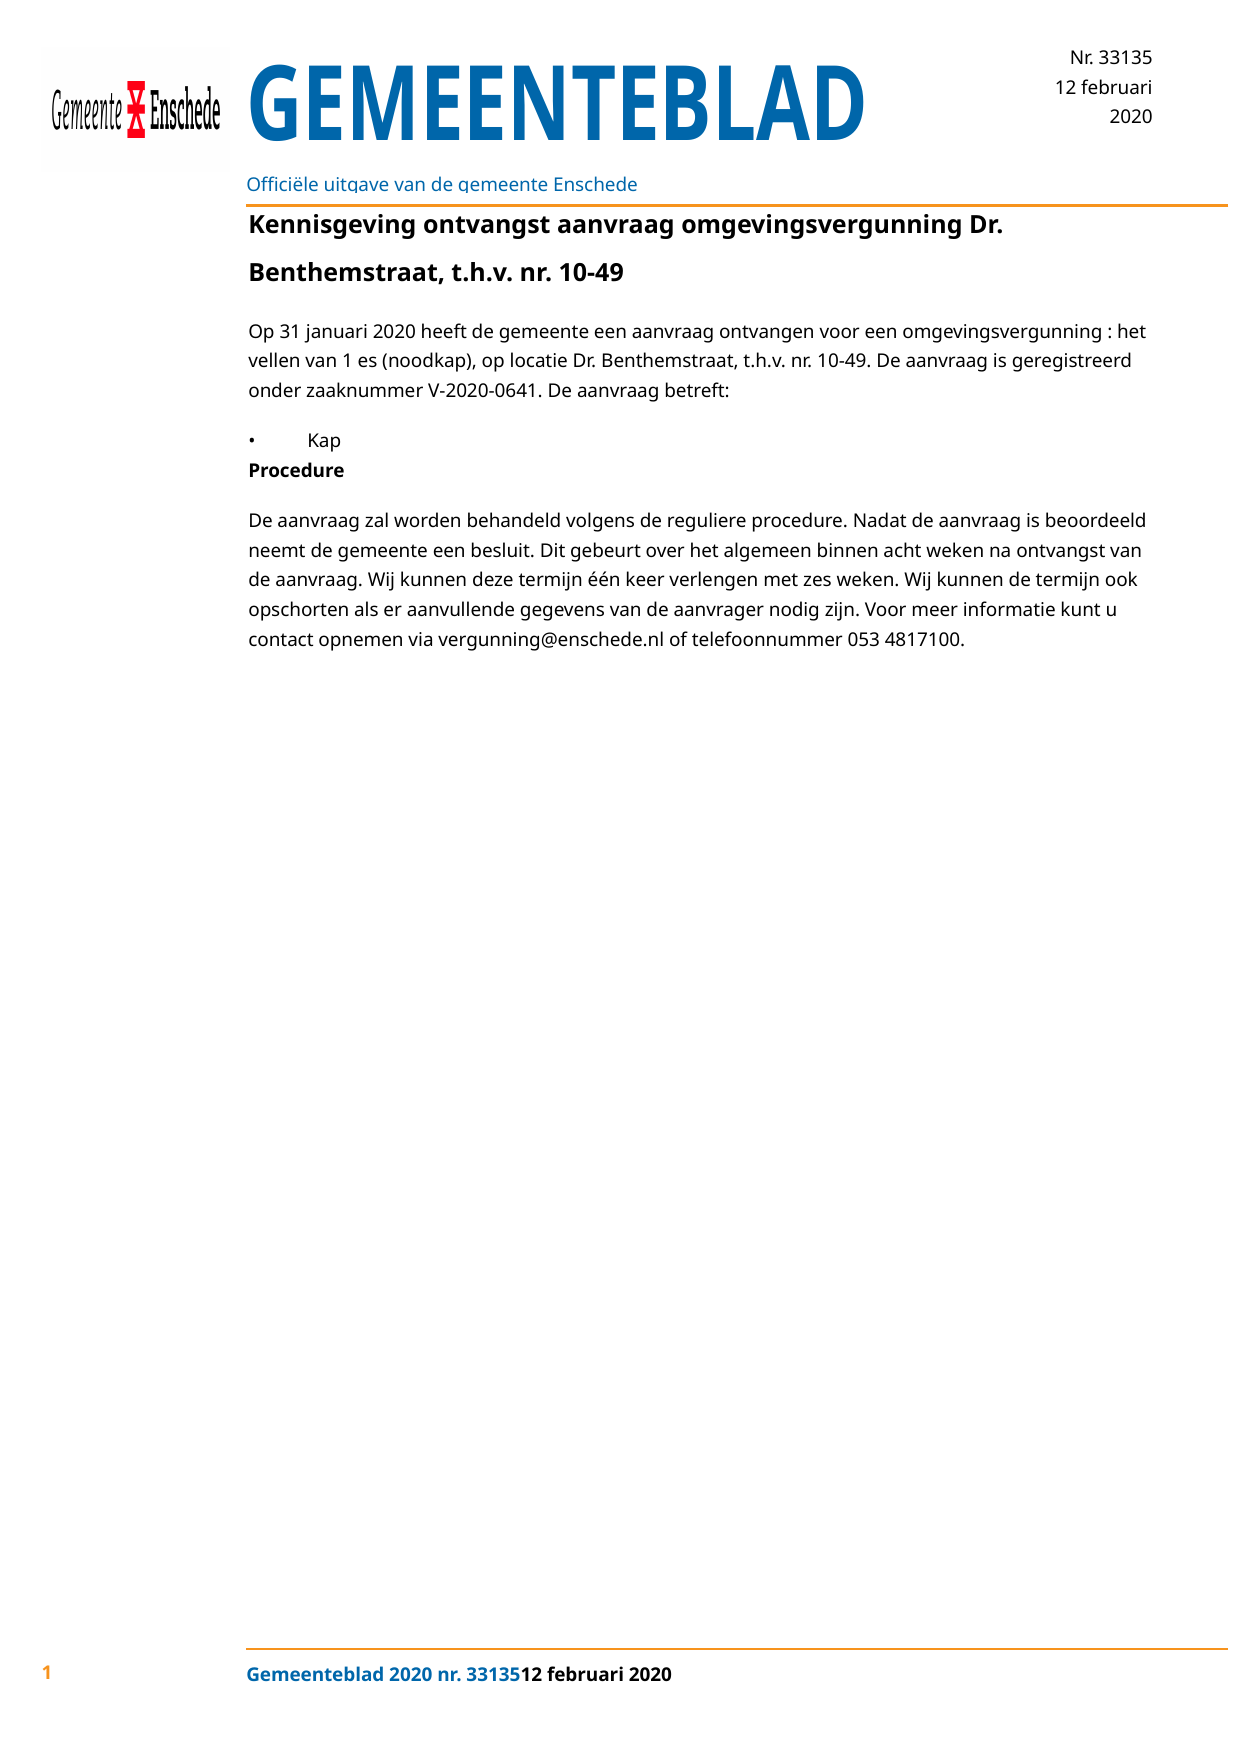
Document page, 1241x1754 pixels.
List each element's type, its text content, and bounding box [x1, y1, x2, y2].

list Kap [248, 427, 1152, 453]
text Kennisgeving ontvangst aanvraag omgevingsvergunning Dr. Benthemstraat, t.h.v. nr. 10-49 [248, 207, 1152, 288]
picture [41, 47, 231, 172]
text Op 31 januari 2020 heeft de gemeente een aanvraag ontvangen voor een omgevingsvergunning : het vellen van 1 es (noodkap), op locatie Dr. Benthemstraat, t.h.v. nr. 10-49. De aanvraag is geregistreerd onder zaaknummer V-2020-0641. De aanvraag betreft: [248, 318, 1152, 403]
text De aanvraag zal worden behandeld volgens de reguliere procedure. Nadat de aanvraag is beoordeeld neemt de gemeente een besluit. Dit gebeurt over het algemeen binnen acht weken na ontvangst van de aanvraag. Wij kunnen deze termijn één keer verlengen met zes weken. Wij kunnen de termijn ook opschorten als er aanvullende gegevens van de aanvrager nodig zijn. Voor meer informatie kunt u contact opnemen via vergunning@enschede.nl of telefoonnummer 053 4817100. [248, 507, 1152, 652]
text Procedure [248, 457, 1152, 483]
